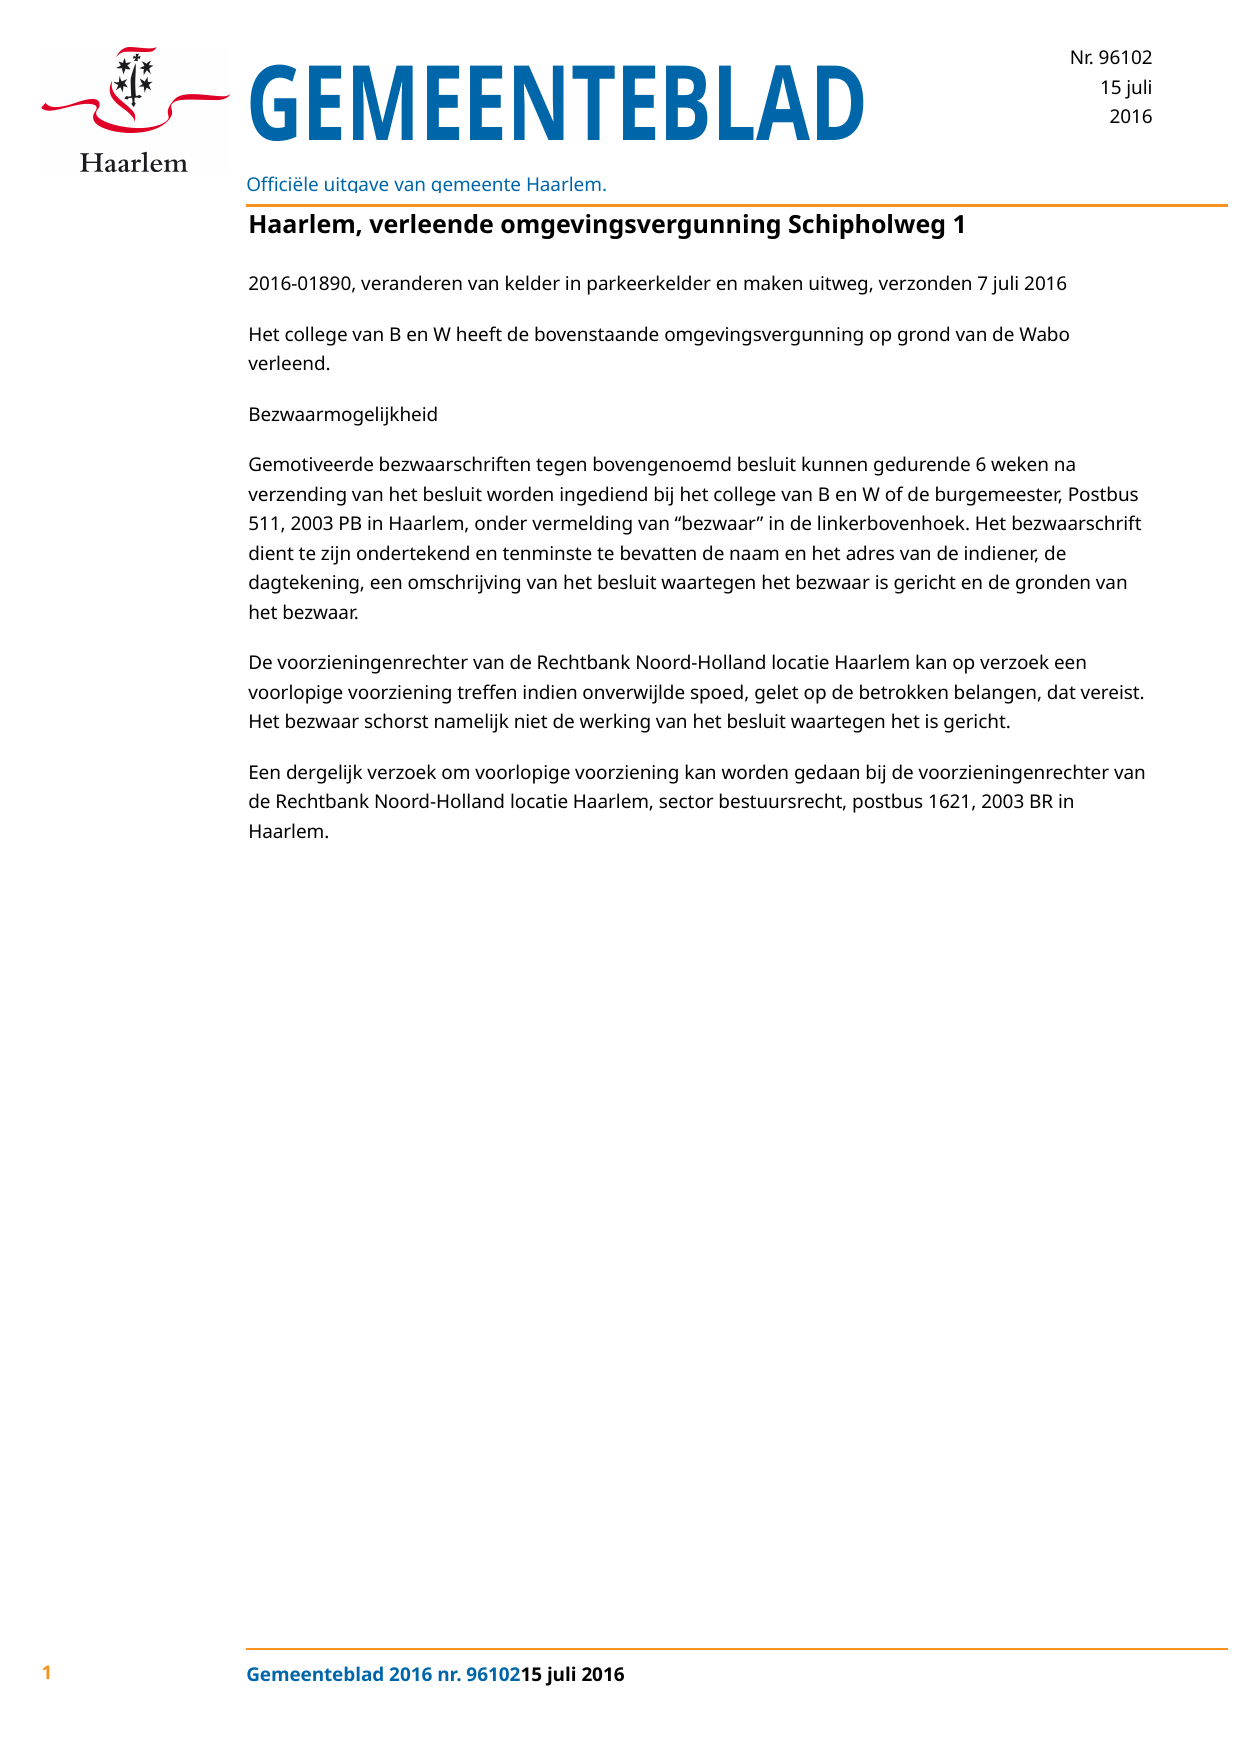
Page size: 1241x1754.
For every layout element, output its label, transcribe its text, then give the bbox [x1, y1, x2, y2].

text Een dergelijk verzoek om voorlopige voorziening kan worden gedaan bij de voorzieningenrechter van de Rechtbank Noord-Holland locatie Haarlem, sector bestuursrecht, postbus 1621, 2003 BR in Haarlem. [248, 759, 1152, 844]
text Gemotiveerde bezwaarschriften tegen bovengenoemd besluit kunnen gedurende 6 weken na verzending van het besluit worden ingediend bij het college van B en W of de burgemeester, Postbus 511, 2003 PB in Haarlem, onder vermelding van “bezwaar” in de linkerbovenhoek. Het bezwaarschrift dient te zijn ondertekend en tenminste te bevatten de naam en het adres van de indiener, de dagtekening, een omschrijving van het besluit waartegen het bezwaar is gericht en de gronden van het bezwaar. [248, 451, 1152, 625]
text 2016-01890, veranderen van kelder in parkeerkelder en maken uitweg, verzonden 7 juli 2016 [248, 270, 1152, 296]
text Haarlem, verleende omgevingsvergunning Schipholweg 1 [248, 207, 1152, 241]
text Het college van B en W heeft de bovenstaande omgevingsvergunning op grond van de Wabo verleend. [248, 321, 1152, 376]
picture [41, 47, 231, 172]
text De voorzieningenrechter van de Rechtbank Noord-Holland locatie Haarlem kan op verzoek een voorlopige voorziening treffen indien onverwijlde spoed, gelet op de betrokken belangen, dat vereist. Het bezwaar schorst namelijk niet de werking van het besluit waartegen het is gericht. [248, 649, 1152, 734]
text Bezwaarmogelijkheid [248, 401, 1152, 426]
